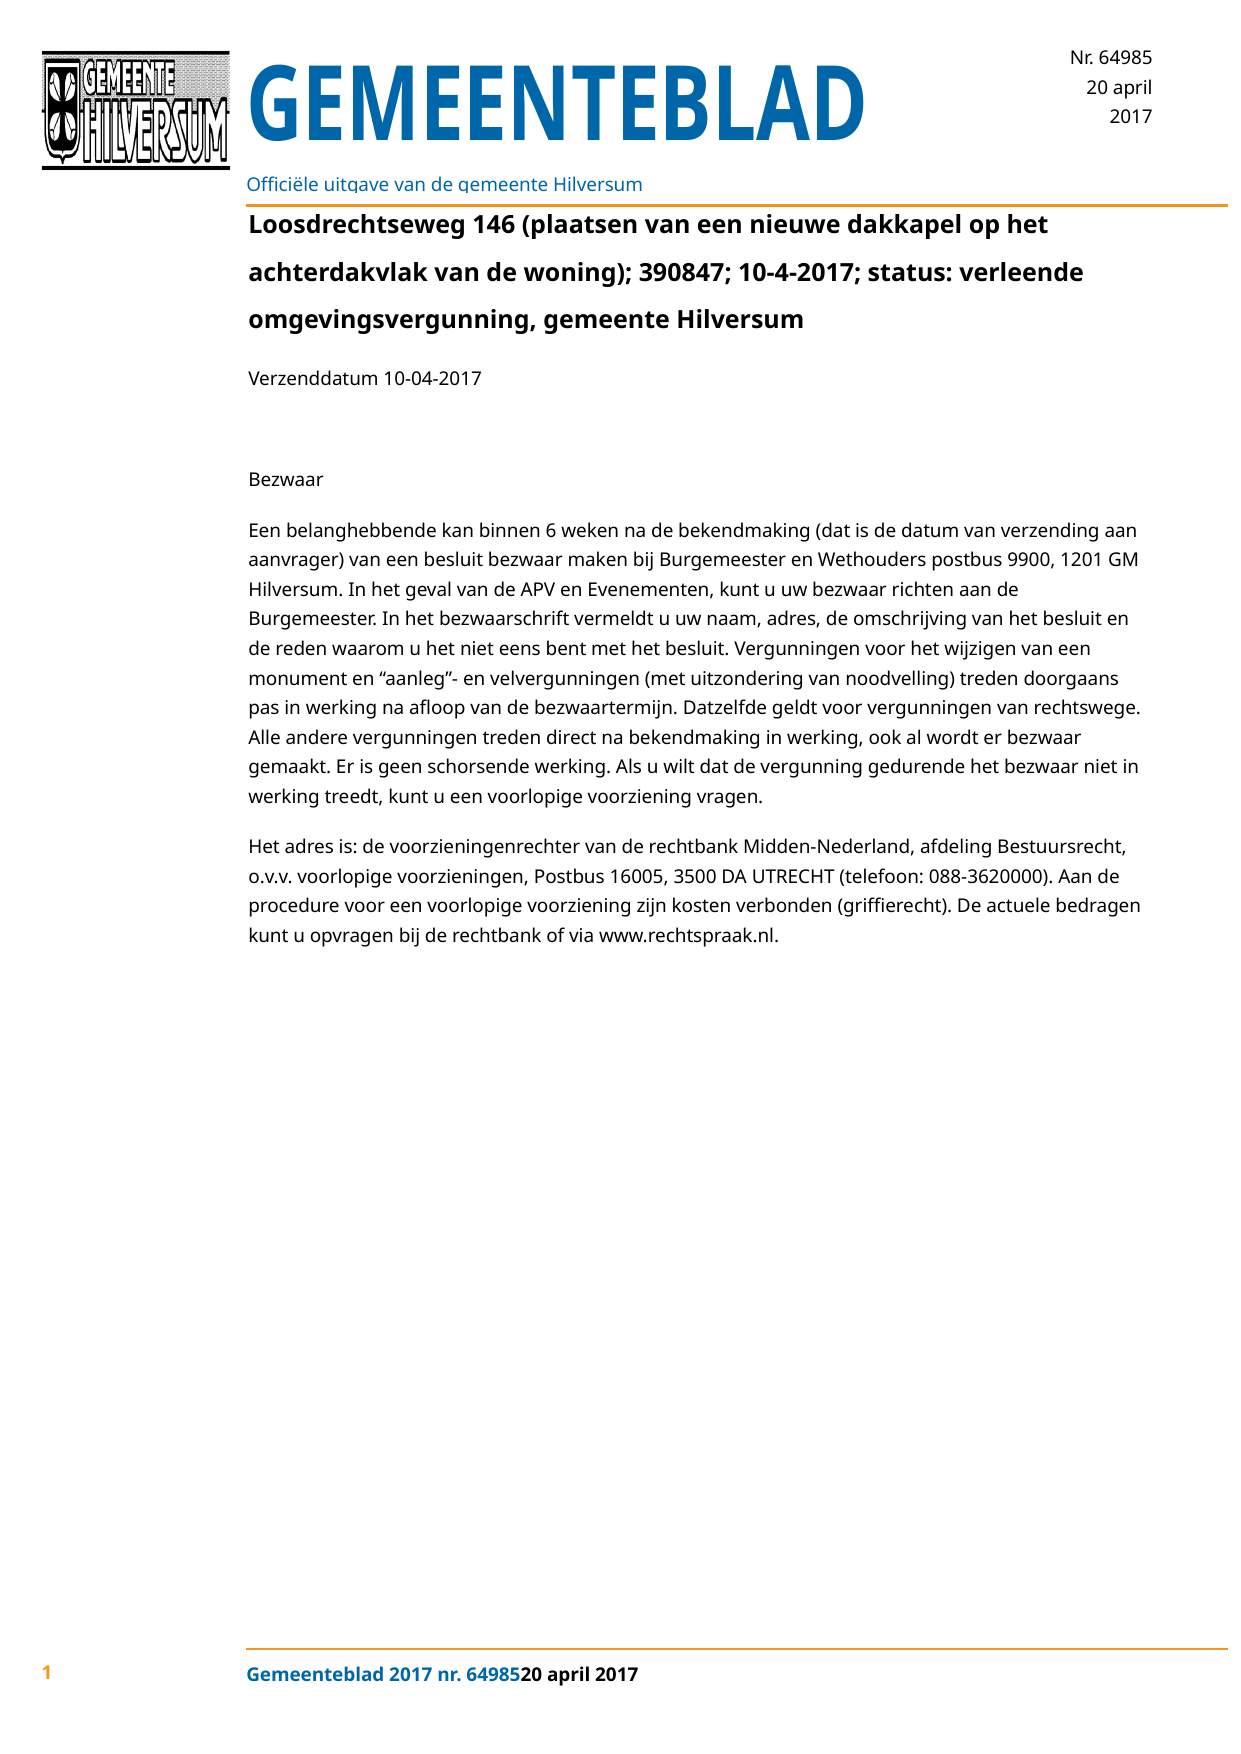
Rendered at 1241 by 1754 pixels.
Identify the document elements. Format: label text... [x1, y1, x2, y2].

text Het adres is: de voorzieningenrechter van de rechtbank Midden-Nederland, afdeling Bestuursrecht, o.v.v. voorlopige voorzieningen, Postbus 16005, 3500 DA UTRECHT (telefoon: 088-3620000). Aan de procedure voor een voorlopige voorziening zijn kosten verbonden (griffierecht). De actuele bedragen kunt u opvragen bij de rechtbank of via www.rechtspraak.nl. [248, 833, 1152, 948]
text Loosdrechtseweg 146 (plaatsen van een nieuwe dakkapel op het achterdakvlak van de woning); 390847; 10-4-2017; status: verleende omgevingsvergunning, gemeente Hilversum [248, 207, 1152, 336]
text Een belanghebbende kan binnen 6 weken na de bekendmaking (dat is de datum van verzending aan aanvrager) van een besluit bezwaar maken bij Burgemeester en Wethouders postbus 9900, 1201 GM Hilversum. In het geval van de APV en Evenementen, kunt u uw bezwaar richten aan de Burgemeester. In het bezwaarschrift vermeldt u uw naam, adres, de omschrijving van het besluit en de reden waarom u het niet eens bent met het besluit. Vergunningen voor het wijzigen van een monument en “aanleg”- en velvergunningen (met uitzondering van noodvelling) treden doorgaans pas in werking na afloop van de bezwaartermijn. Datzelfde geldt voor vergunningen van rechtswege. Alle andere vergunningen treden direct na bekendmaking in werking, ook al wordt er bezwaar gemaakt. Er is geen schorsende werking. Als u wilt dat de vergunning gedurende het bezwaar niet in werking treedt, kunt u een voorlopige voorziening vragen. [248, 517, 1152, 809]
text Verzenddatum 10-04-2017 [248, 366, 1152, 391]
picture [41, 47, 231, 172]
text Bezwaar [248, 466, 1152, 492]
